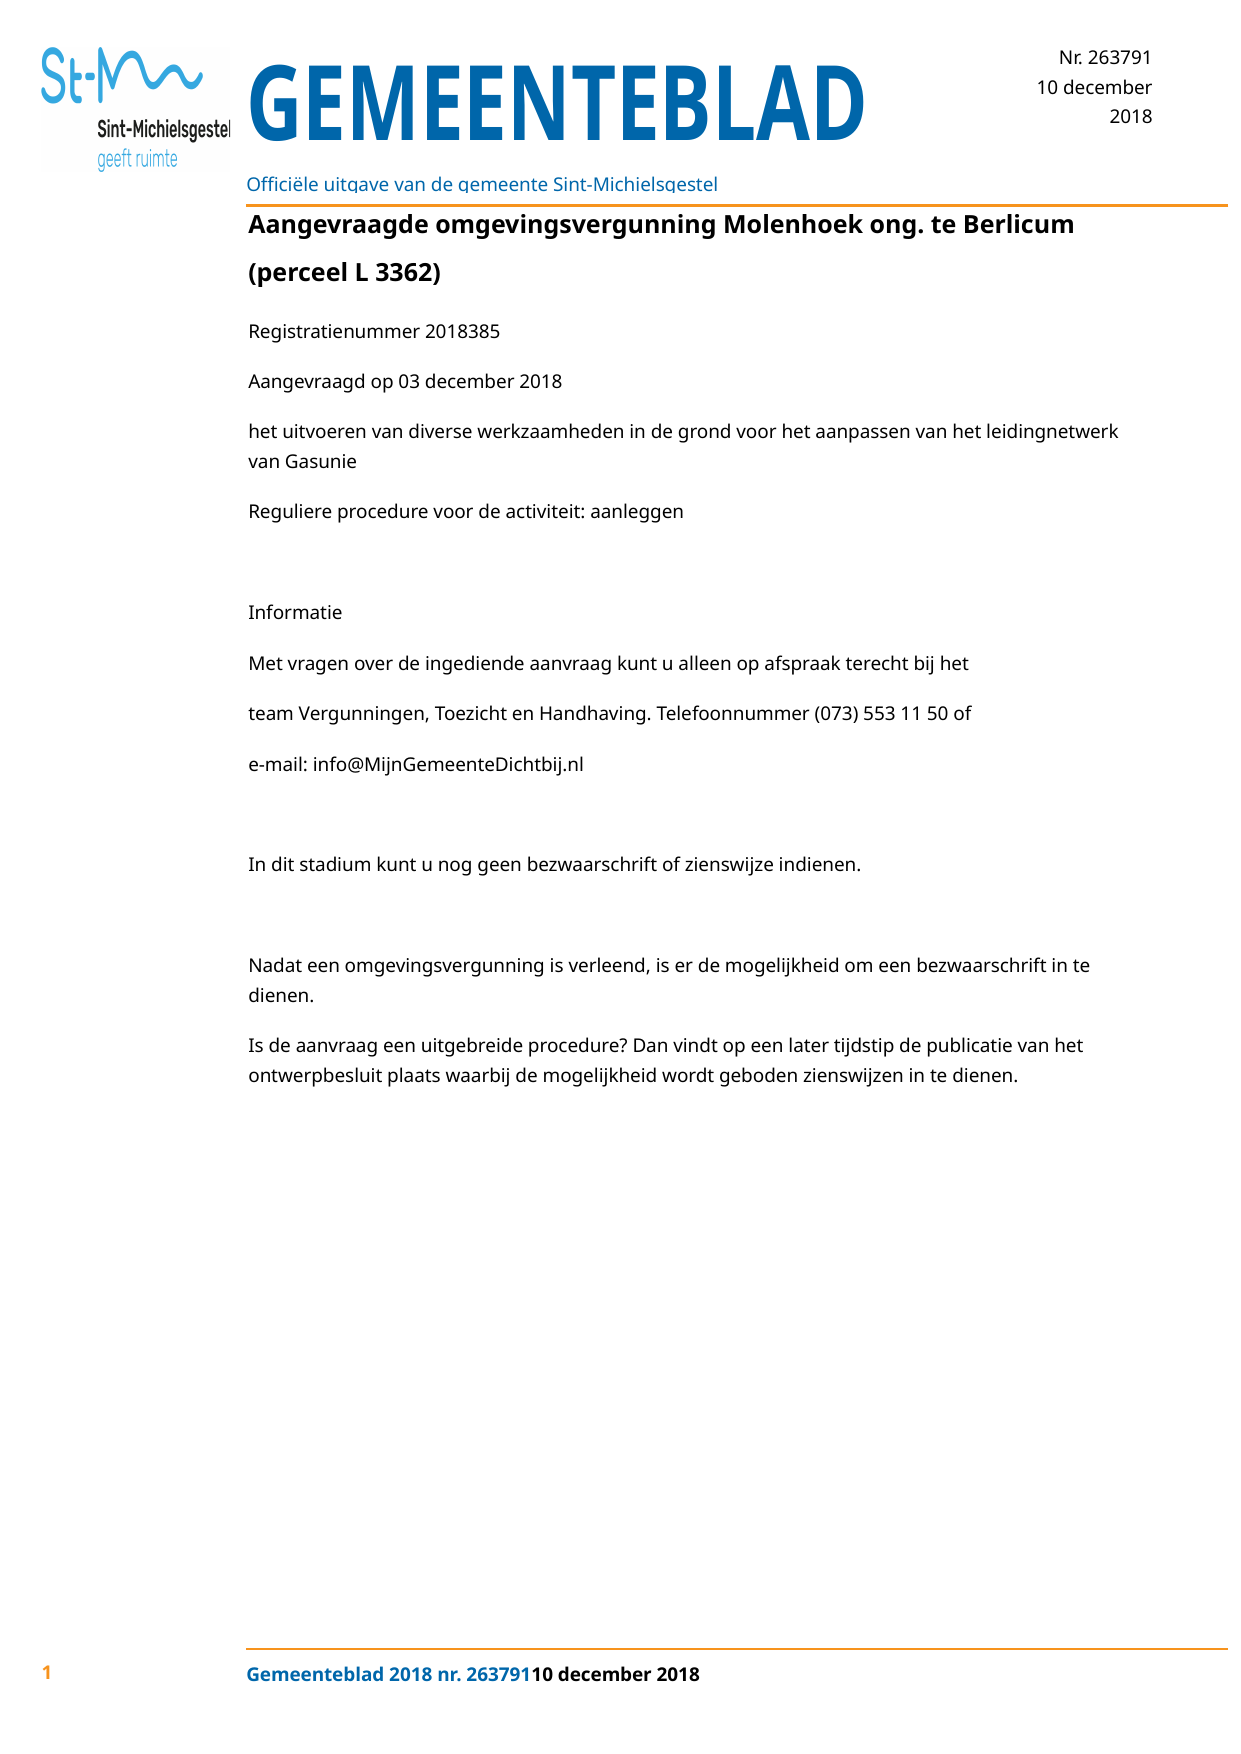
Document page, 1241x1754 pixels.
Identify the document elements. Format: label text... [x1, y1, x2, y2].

text Registratienummer 2018385 [248, 318, 1152, 344]
text Is de aanvraag een uitgebreide procedure? Dan vindt op een later tijdstip de publicatie van het ontwerpbesluit plaats waarbij de mogelijkheid wordt geboden zienswijzen in te dienen. [248, 1032, 1152, 1088]
text Aangevraagd op 03 december 2018 [248, 368, 1152, 394]
text het uitvoeren van diverse werkzaamheden in de grond voor het aanpassen van het leidingnetwerk van Gasunie [248, 419, 1152, 474]
text e-mail: info@MijnGemeenteDichtbij.nl [248, 751, 1152, 777]
picture [41, 47, 231, 172]
text Informatie [248, 599, 1152, 625]
text Nadat een omgevingsvergunning is verleend, is er de mogelijkheid om een bezwaarschrift in te dienen. [248, 952, 1152, 1008]
text Aangevraagde omgevingsvergunning Molenhoek ong. te Berlicum (perceel L 3362) [248, 207, 1152, 288]
text team Vergunningen, Toezicht en Handhaving. Telefoonnummer (073) 553 11 50 of [248, 700, 1152, 726]
text Reguliere procedure voor de activiteit: aanleggen [248, 499, 1152, 524]
text Met vragen over de ingediende aanvraag kunt u alleen op afspraak terecht bij het [248, 650, 1152, 676]
text In dit stadium kunt u nog geen bezwaarschrift of zienswijze indienen. [248, 852, 1152, 877]
